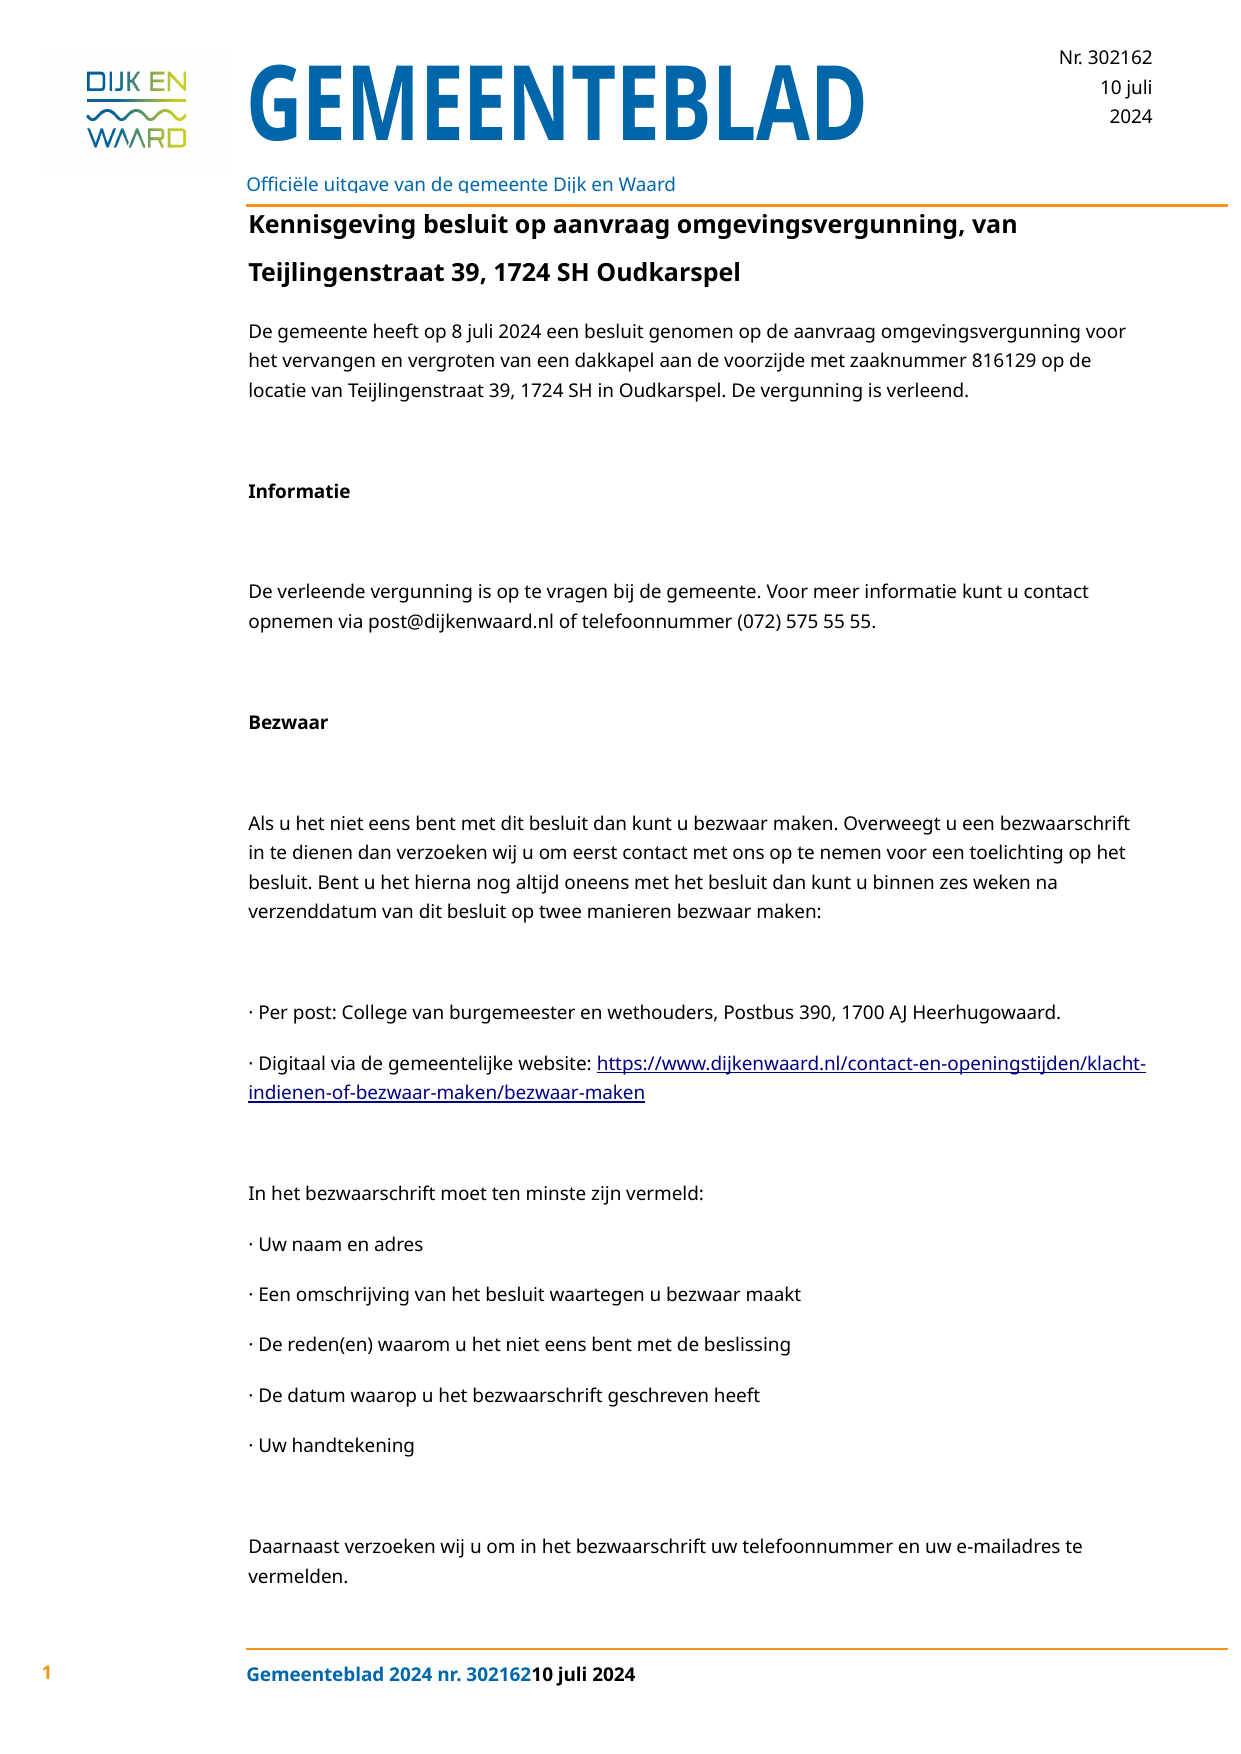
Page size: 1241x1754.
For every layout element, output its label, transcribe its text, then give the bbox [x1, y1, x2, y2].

text In het bezwaarschrift moet ten minste zijn vermeld: [248, 1180, 1152, 1206]
text Bezwaar [248, 709, 1152, 735]
text Als u het niet eens bent met dit besluit dan kunt u bezwaar maken. Overweegt u een bezwaarschrift in te dienen dan verzoeken wij u om eerst contact met ons op te nemen voor een toelichting op het besluit. Bent u het hierna nog altijd oneens met het besluit dan kunt u binnen zes weken na verzenddatum van dit besluit op twee manieren bezwaar maken: [248, 810, 1152, 924]
text Daarnaast verzoeken wij u om in het bezwaarschrift uw telefoonnummer en uw e-mailadres te vermelden. [248, 1533, 1152, 1589]
text · Per post: College van burgemeester en wethouders, Postbus 390, 1700 AJ Heerhugowaard. [248, 999, 1152, 1025]
text · De datum waarop u het bezwaarschrift geschreven heeft [248, 1382, 1152, 1408]
text · Uw naam en adres [248, 1231, 1152, 1257]
text Informatie [248, 478, 1152, 504]
text De verleende vergunning is op te vragen bij de gemeente. Voor meer informatie kunt u contact opnemen via post@dijkenwaard.nl of telefoonnummer (072) 575 55 55. [248, 579, 1152, 634]
text Kennisgeving besluit op aanvraag omgevingsvergunning, van Teijlingenstraat 39, 1724 SH Oudkarspel [248, 207, 1152, 288]
text · Een omschrijving van het besluit waartegen u bezwaar maakt [248, 1281, 1152, 1307]
text De gemeente heeft op 8 juli 2024 een besluit genomen op de aanvraag omgevingsvergunning voor het vervangen en vergroten van een dakkapel aan de voorzijde met zaaknummer 816129 op de locatie van Teijlingenstraat 39, 1724 SH in Oudkarspel. De vergunning is verleend. [248, 318, 1152, 403]
picture [41, 47, 231, 172]
text · De reden(en) waarom u het niet eens bent met de beslissing [248, 1332, 1152, 1357]
text · Digitaal via de gemeentelijke website: https://www.dijkenwaard.nl/contact-en-openingstijden/klacht-indienen-of-bezwaar-maken/bezwaar-maken [248, 1050, 1152, 1105]
text · Uw handtekening [248, 1432, 1152, 1458]
